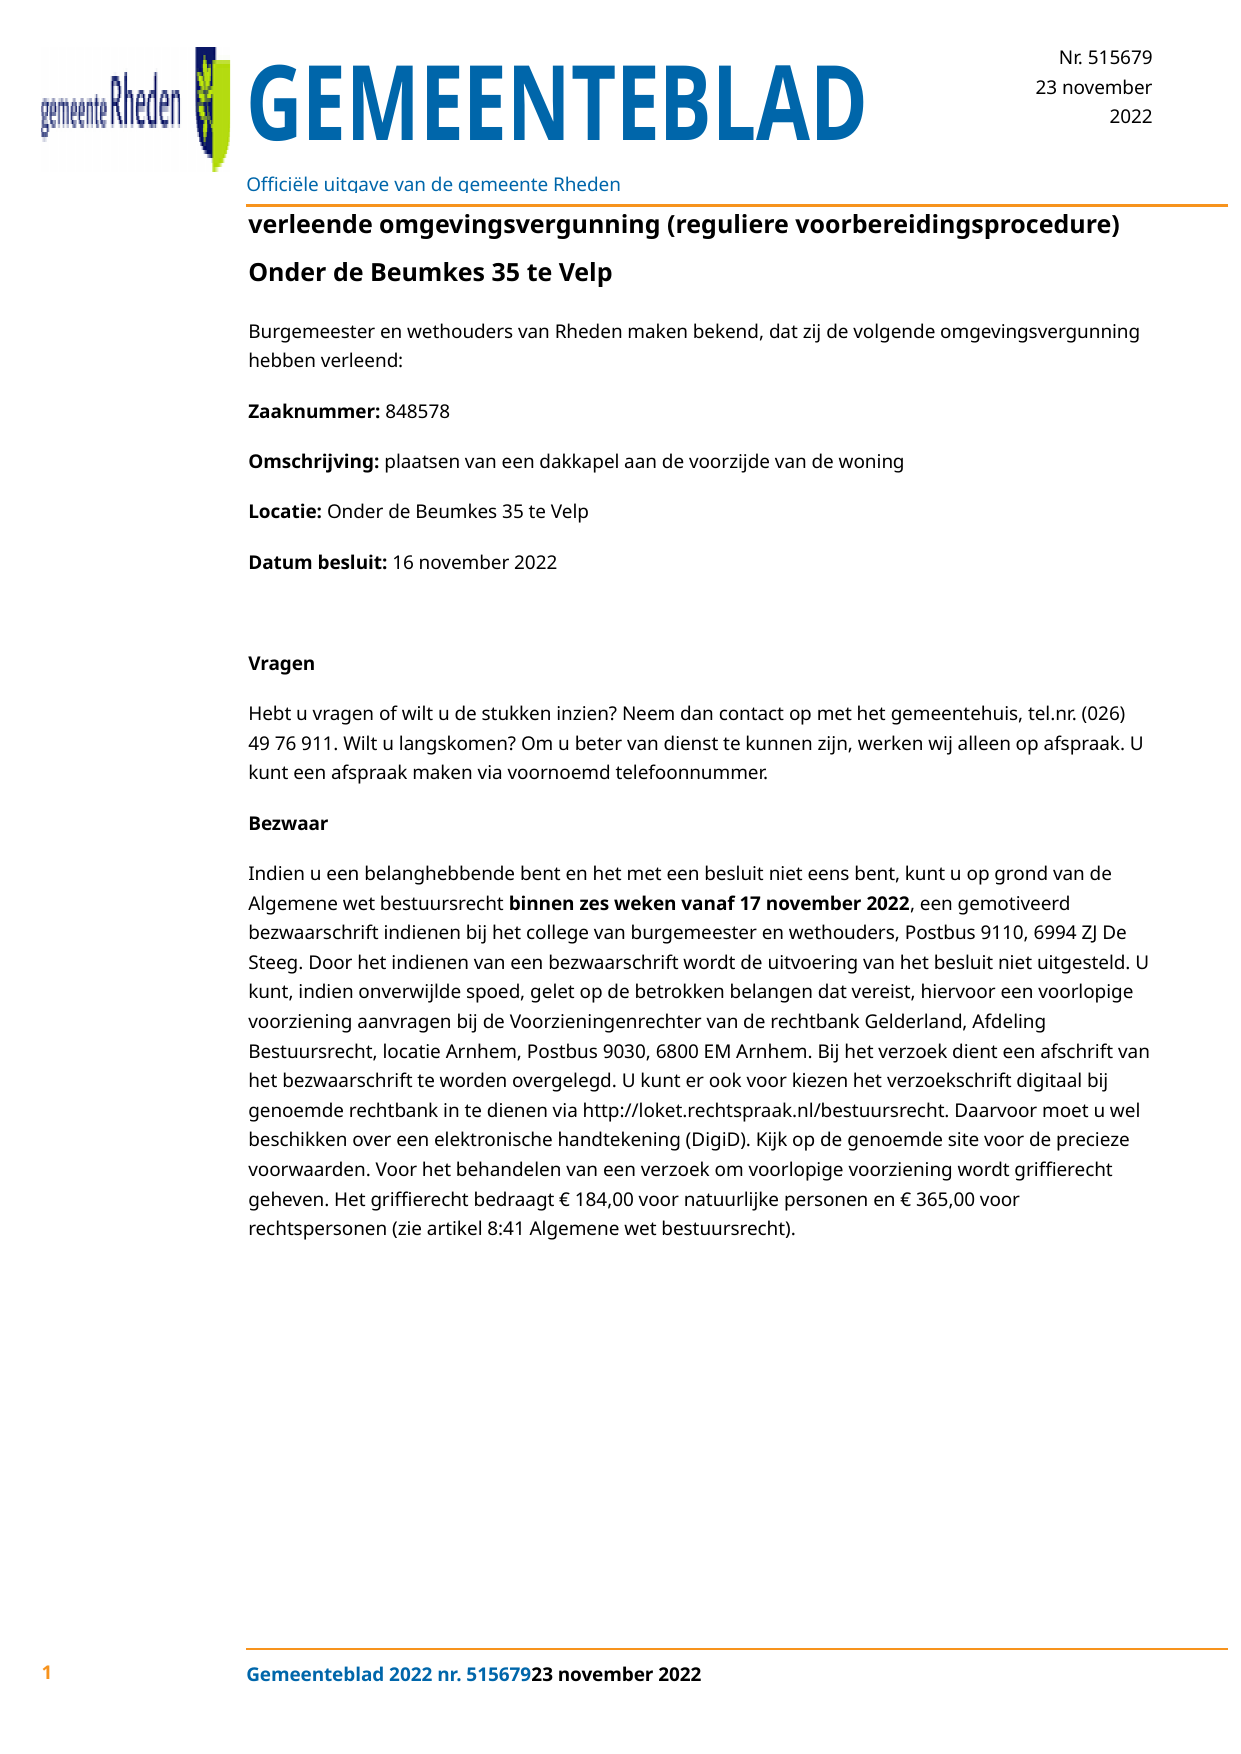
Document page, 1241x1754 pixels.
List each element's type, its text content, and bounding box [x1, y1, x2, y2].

text Datum besluit: 16 november 2022 [248, 549, 1152, 575]
text Indien u een belanghebbende bent en het met een besluit niet eens bent, kunt u op grond van de Algemene wet bestuursrecht binnen zes weken vanaf 17 november 2022, een gemotiveerd bezwaarschrift indienen bij het college van burgemeester en wethouders, Postbus 9110, 6994 ZJ De Steeg. Door het indienen van een bezwaarschrift wordt de uitvoering van het besluit niet uitgesteld. U kunt, indien onverwijlde spoed, gelet op de betrokken belangen dat vereist, hiervoor een voorlopige voorziening aanvragen bij de Voorzieningenrechter van de rechtbank Gelderland, Afdeling Bestuursrecht, locatie Arnhem, Postbus 9030, 6800 EM Arnhem. Bij het verzoek dient een afschrift van het bezwaarschrift te worden overgelegd. U kunt er ook voor kiezen het verzoekschrift digitaal bij genoemde rechtbank in te dienen via http://loket.rechtspraak.nl/bestuursrecht. Daarvoor moet u wel beschikken over een elektronische handtekening (DigiD). Kijk op de genoemde site voor de precieze voorwaarden. Voor het behandelen van een verzoek om voorlopige voorziening wordt griffierecht geheven. Het griffierecht bedraagt € 184,00 voor natuurlijke personen en € 365,00 voor rechtspersonen (zie artikel 8:41 Algemene wet bestuursrecht). [248, 860, 1152, 1241]
text Vragen [248, 650, 1152, 676]
picture [41, 47, 231, 172]
text Hebt u vragen of wilt u de stukken inzien? Neem dan contact op met het gemeentehuis, tel.nr. (026) 49 76 911. Wilt u langskomen? Om u beter van dienst te kunnen zijn, werken wij alleen op afspraak. U kunt een afspraak maken via voornoemd telefoonnummer. [248, 700, 1152, 785]
text Locatie: Onder de Beumkes 35 te Velp [248, 499, 1152, 524]
text verleende omgevingsvergunning (reguliere voorbereidingsprocedure) Onder de Beumkes 35 te Velp [248, 207, 1152, 288]
text Burgemeester en wethouders van Rheden maken bekend, dat zij de volgende omgevingsvergunning hebben verleend: [248, 318, 1152, 373]
text Bezwaar [248, 810, 1152, 836]
text Omschrijving: plaatsen van een dakkapel aan de voorzijde van de woning [248, 448, 1152, 474]
text Zaaknummer: 848578 [248, 398, 1152, 424]
